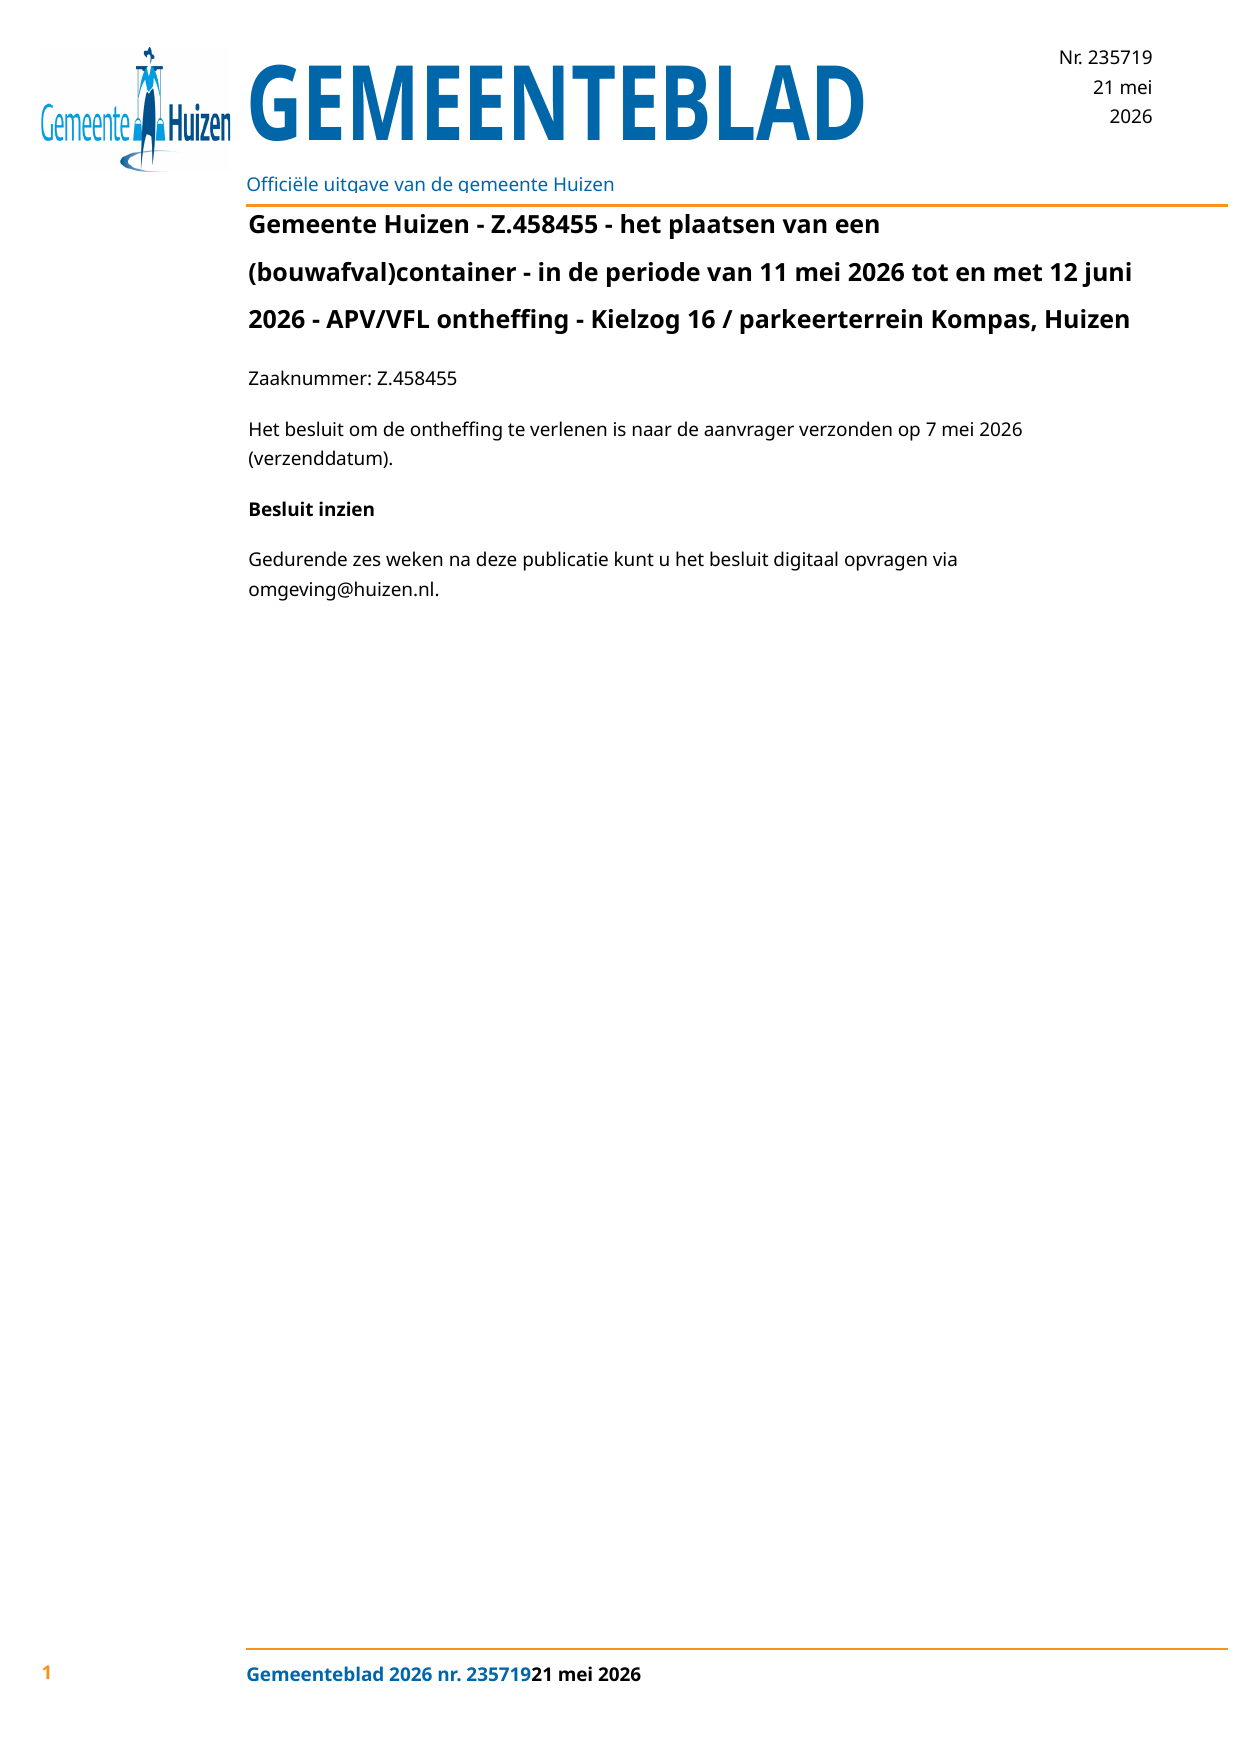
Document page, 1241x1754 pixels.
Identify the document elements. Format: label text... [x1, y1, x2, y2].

text Gemeente Huizen - Z.458455 - het plaatsen van een (bouwafval)container - in de periode van 11 mei 2026 tot en met 12 juni 2026 - APV/VFL ontheffing - Kielzog 16 / parkeerterrein Kompas, Huizen [248, 207, 1152, 336]
text Het besluit om de ontheffing te verlenen is naar de aanvrager verzonden op 7 mei 2026 (verzenddatum). [248, 416, 1152, 471]
text Zaaknummer: Z.458455 [248, 366, 1152, 391]
picture [41, 47, 231, 172]
text Gedurende zes weken na deze publicatie kunt u het besluit digitaal opvragen via omgeving@huizen.nl. [248, 546, 1152, 602]
text Besluit inzien [248, 496, 1152, 522]
